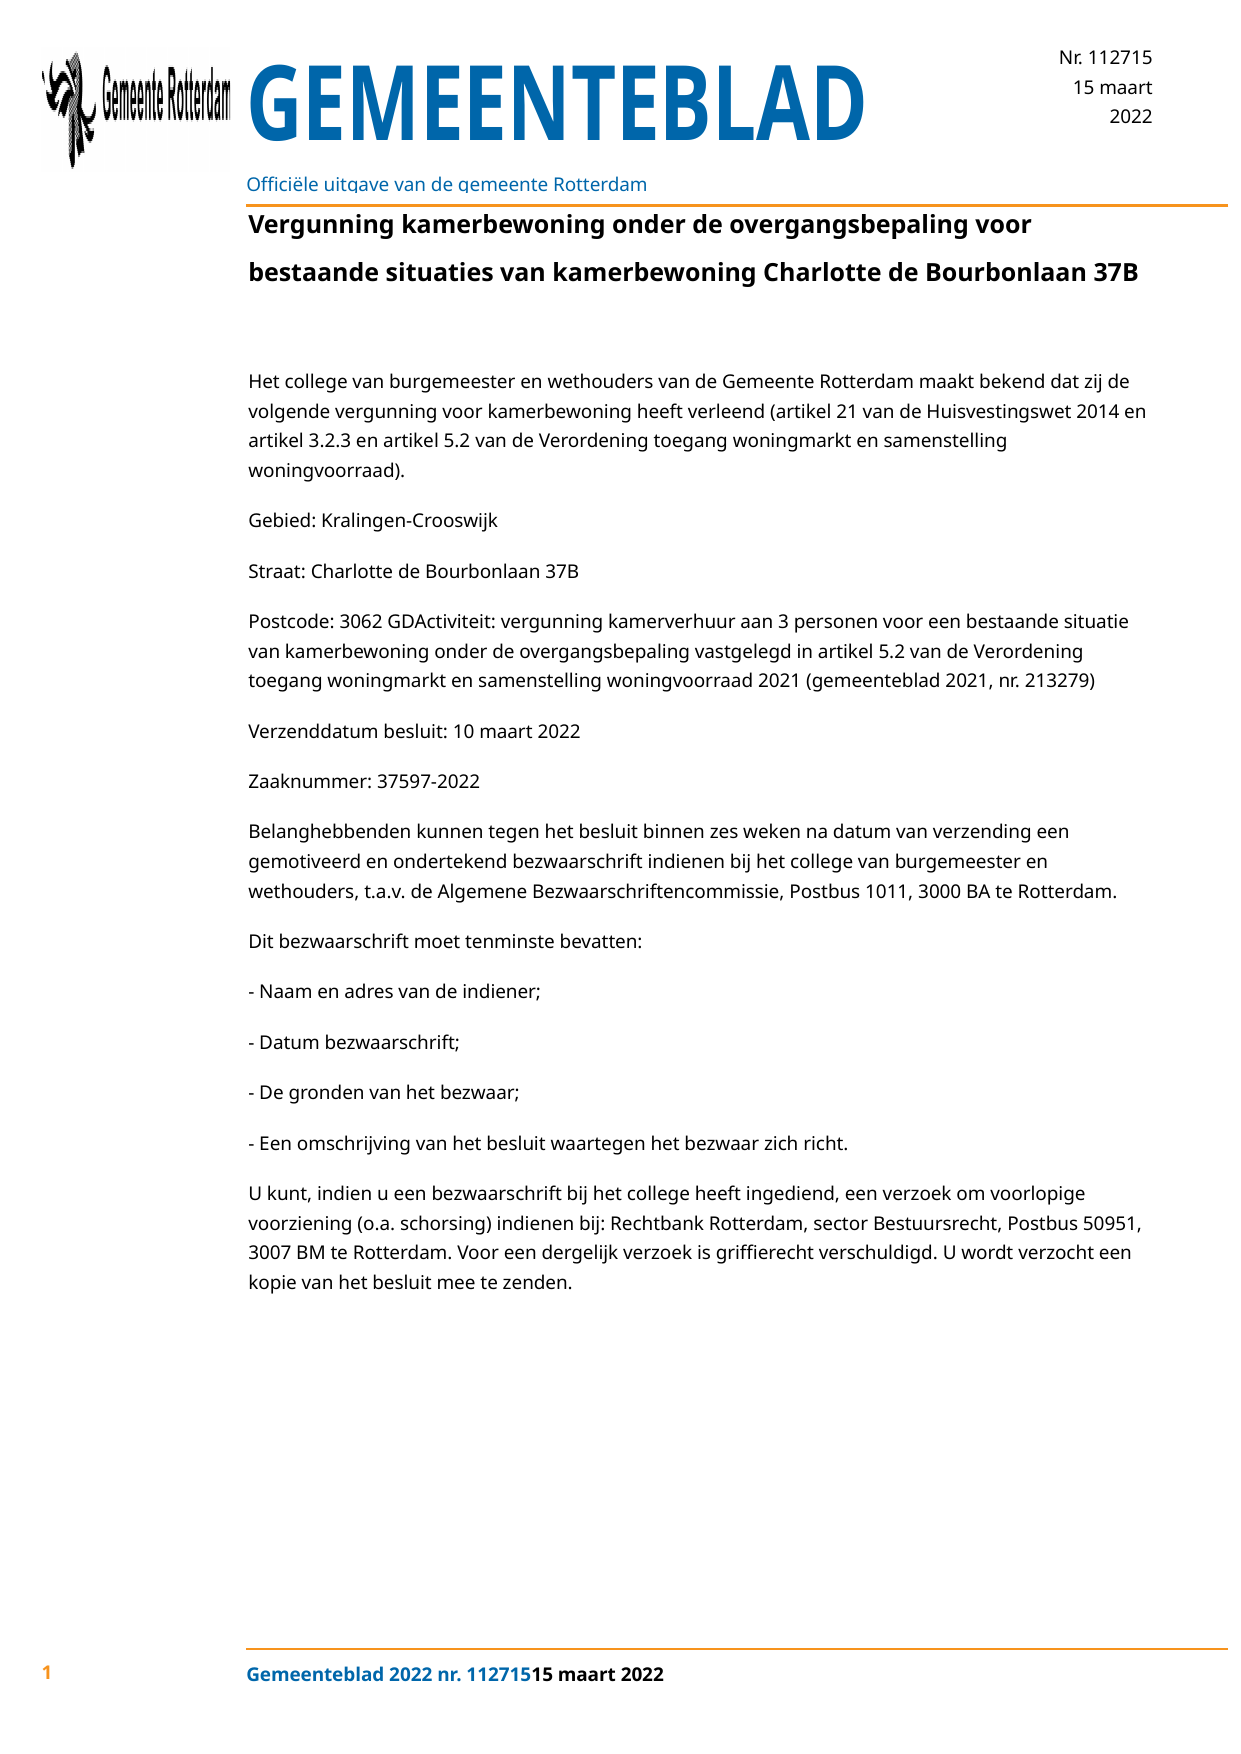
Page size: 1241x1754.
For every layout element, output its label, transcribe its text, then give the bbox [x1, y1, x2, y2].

text Het college van burgemeester en wethouders van de Gemeente Rotterdam maakt bekend dat zij de volgende vergunning voor kamerbewoning heeft verleend (artikel 21 van de Huisvestingswet 2014 en artikel 3.2.3 en artikel 5.2 van de Verordening toegang woningmarkt en samenstelling woningvoorraad). [248, 368, 1152, 483]
text Straat: Charlotte de Bourbonlaan 37B [248, 558, 1152, 584]
text - De gronden van het bezwaar; [248, 1079, 1152, 1105]
picture [41, 47, 231, 172]
text - Datum bezwaarschrift; [248, 1029, 1152, 1055]
text Belanghebbenden kunnen tegen het besluit binnen zes weken na datum van verzending een gemotiveerd en ondertekend bezwaarschrift indienen bij het college van burgemeester en wethouders, t.a.v. de Algemene Bezwaarschriftencommissie, Postbus 1011, 3000 BA te Rotterdam. [248, 819, 1152, 904]
text - Een omschrijving van het besluit waartegen het bezwaar zich richt. [248, 1130, 1152, 1156]
text Verzenddatum besluit: 10 maart 2022 [248, 718, 1152, 744]
text Dit bezwaarschrift moet tenminste bevatten: [248, 928, 1152, 954]
text Postcode: 3062 GDActiviteit: vergunning kamerverhuur aan 3 personen voor een bestaande situatie van kamerbewoning onder de overgangsbepaling vastgelegd in artikel 5.2 van de Verordening toegang woningmarkt en samenstelling woningvoorraad 2021 (gemeenteblad 2021, nr. 213279) [248, 608, 1152, 693]
text - Naam en adres van de indiener; [248, 979, 1152, 1004]
text Zaaknummer: 37597-2022 [248, 768, 1152, 794]
text U kunt, indien u een bezwaarschrift bij het college heeft ingediend, een verzoek om voorlopige voorziening (o.a. schorsing) indienen bij: Rechtbank Rotterdam, sector Bestuursrecht, Postbus 50951, 3007 BM te Rotterdam. Voor een dergelijk verzoek is griffierecht verschuldigd. U wordt verzocht een kopie van het besluit mee te zenden. [248, 1180, 1152, 1295]
text Vergunning kamerbewoning onder de overgangsbepaling voor bestaande situaties van kamerbewoning Charlotte de Bourbonlaan 37B [248, 207, 1152, 288]
text Gebied: Kralingen-Crooswijk [248, 507, 1152, 533]
